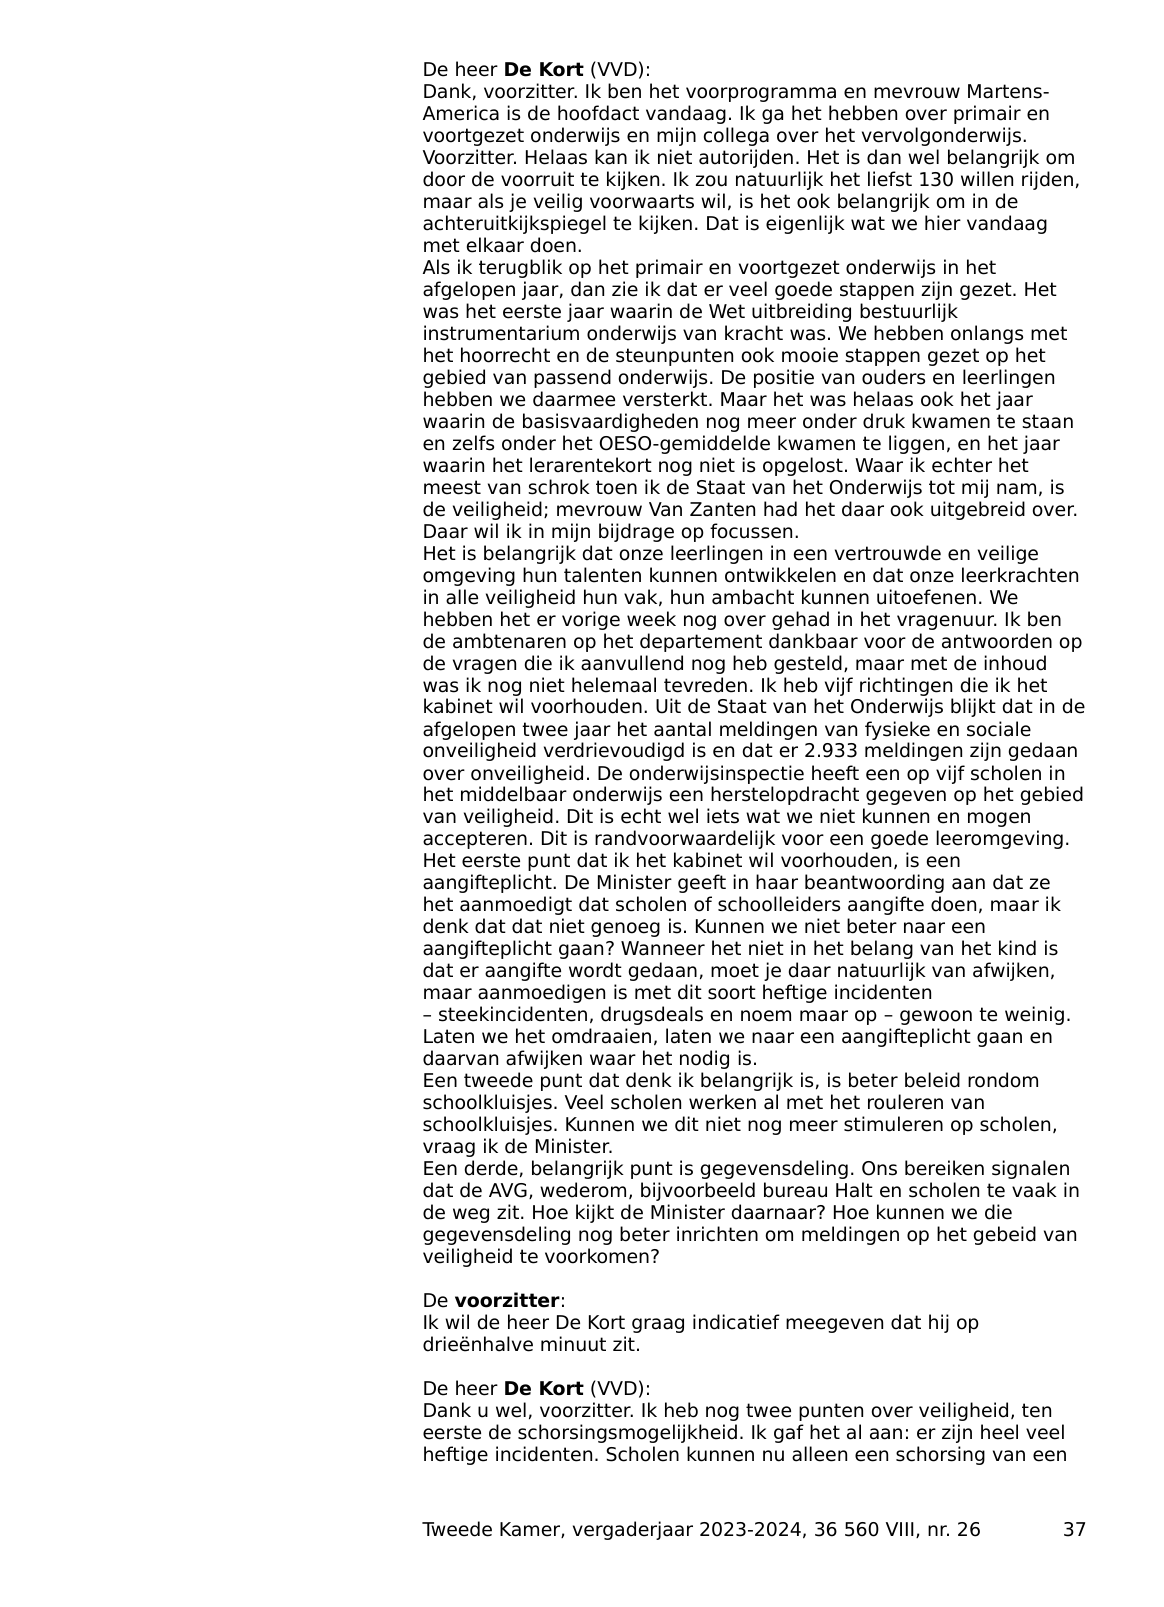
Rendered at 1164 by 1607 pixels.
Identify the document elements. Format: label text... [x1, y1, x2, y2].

text Een derde, belangrijk punt is gegevensdeling. Ons bereiken signalen dat de AVG, wederom, bijvoorbeeld bureau Halt en scholen te vaak in de weg zit. Hoe kijkt de Minister daarnaar? Hoe kunnen we die gegevensdeling nog beter inrichten om meldingen op het gebeid van veiligheid te voorkomen? [422, 1158, 1087, 1268]
text Ik wil de heer De Kort graag indicatief meegeven dat hij op drieënhalve minuut zit. [422, 1312, 1087, 1356]
text Het is belangrijk dat onze leerlingen in een vertrouwde en veilige omgeving hun talenten kunnen ontwikkelen en dat onze leerkrachten in alle veiligheid hun vak, hun ambacht kunnen uitoefenen. We hebben het er vorige week nog over gehad in het vragenuur. Ik ben de ambtenaren op het departement dankbaar voor de antwoorden op de vragen die ik aanvullend nog heb gesteld, maar met de inhoud was ik nog niet helemaal tevreden. Ik heb vijf richtingen die ik het kabinet wil voorhouden. Uit de Staat van het Onderwijs blijkt dat in de afgelopen twee jaar het aantal meldingen van fysieke en sociale onveiligheid verdrievoudigd is en dat er 2.933 meldingen zijn gedaan over onveiligheid. De onderwijsinspectie heeft een op vijf scholen in het middelbaar onderwijs een herstelopdracht gegeven op het gebied van veiligheid. Dit is echt wel iets wat we niet kunnen en mogen accepteren. Dit is randvoorwaardelijk voor een goede leeromgeving. [422, 543, 1087, 850]
text De voorzitter: [422, 1290, 1087, 1312]
text Dank u wel, voorzitter. Ik heb nog twee punten over veiligheid, ten eerste de schorsingsmogelijkheid. Ik gaf het al aan: er zijn heel veel heftige incidenten. Scholen kunnen nu alleen een schorsing van een [422, 1400, 1087, 1466]
text De heer De Kort (VVD): [422, 59, 1087, 81]
text Als ik terugblik op het primair en voortgezet onderwijs in het afgelopen jaar, dan zie ik dat er veel goede stappen zijn gezet. Het was het eerste jaar waarin de Wet uitbreiding bestuurlijk instrumentarium onderwijs van kracht was. We hebben onlangs met het hoorrecht en de steunpunten ook mooie stappen gezet op het gebied van passend onderwijs. De positie van ouders en leerlingen hebben we daarmee versterkt. Maar het was helaas ook het jaar waarin de basisvaardigheden nog meer onder druk kwamen te staan en zelfs onder het OESO-gemiddelde kwamen te liggen, en het jaar waarin het lerarentekort nog niet is opgelost. Waar ik echter het meest van schrok toen ik de Staat van het Onderwijs tot mij nam, is de veiligheid; mevrouw Van Zanten had het daar ook uitgebreid over. Daar wil ik in mijn bijdrage op focussen. [422, 257, 1087, 543]
text Het eerste punt dat ik het kabinet wil voorhouden, is een aangifteplicht. De Minister geeft in haar beantwoording aan dat ze het aanmoedigt dat scholen of schoolleiders aangifte doen, maar ik denk dat dat niet genoeg is. Kunnen we niet beter naar een aangifteplicht gaan? Wanneer het niet in het belang van het kind is dat er aangifte wordt gedaan, moet je daar natuurlijk van afwijken, maar aanmoedigen is met dit soort heftige incidenten – steekincidenten, drugsdeals en noem maar op – gewoon te weinig. Laten we het omdraaien, laten we naar een aangifteplicht gaan en daarvan afwijken waar het nodig is. [422, 850, 1087, 1070]
text De heer De Kort (VVD): [422, 1378, 1087, 1400]
text Dank, voorzitter. Ik ben het voorprogramma en mevrouw Martens-America is de hoofdact vandaag. Ik ga het hebben over primair en voortgezet onderwijs en mijn collega over het vervolgonderwijs. [422, 81, 1087, 147]
text Een tweede punt dat denk ik belangrijk is, is beter beleid rondom schoolkluisjes. Veel scholen werken al met het rouleren van schoolkluisjes. Kunnen we dit niet nog meer stimuleren op scholen, vraag ik de Minister. [422, 1070, 1087, 1158]
text Voorzitter. Helaas kan ik niet autorijden. Het is dan wel belangrijk om door de voorruit te kijken. Ik zou natuurlijk het liefst 130 willen rijden, maar als je veilig voorwaarts wil, is het ook belangrijk om in de achteruitkijkspiegel te kijken. Dat is eigenlijk wat we hier vandaag met elkaar doen. [422, 147, 1087, 257]
